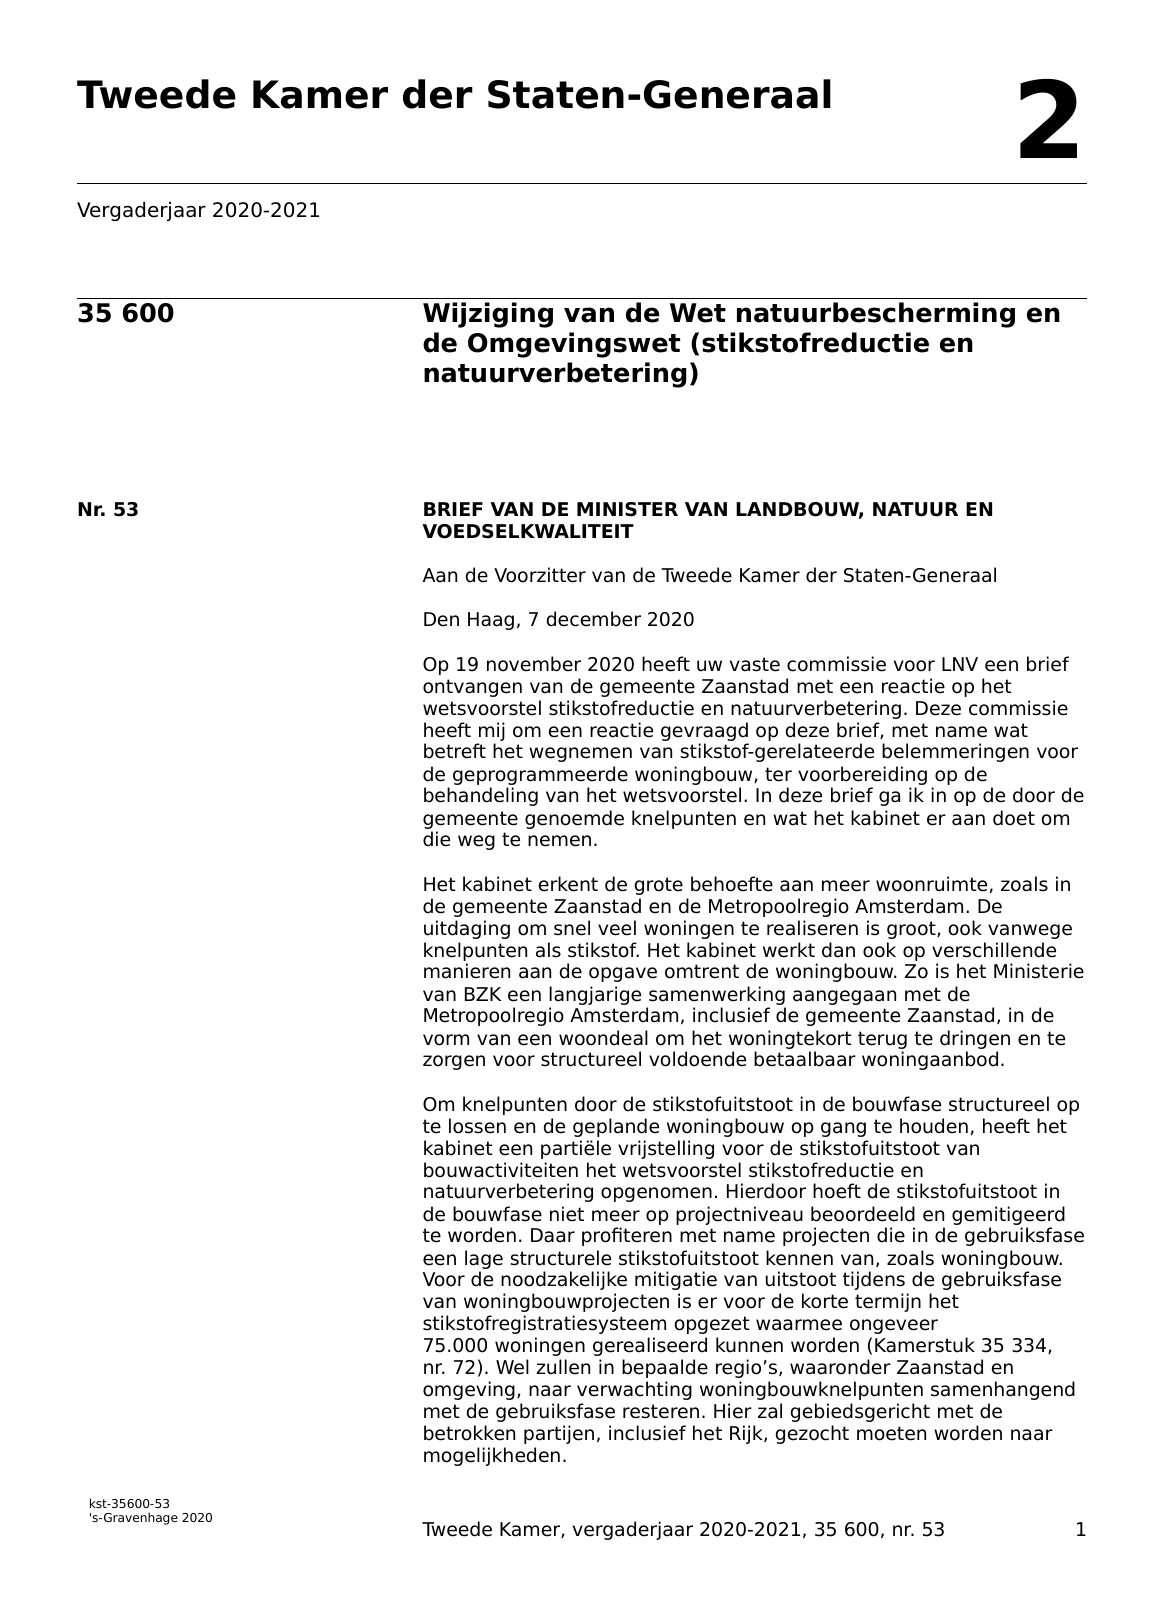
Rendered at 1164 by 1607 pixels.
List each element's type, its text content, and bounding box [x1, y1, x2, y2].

table_header Tweede Kamer der Staten-Generaal [77, 59, 886, 183]
subtitle Nr. 53 BRIEF VAN DE MINISTER VAN LANDBOUW, NATUUR EN VOEDSELKWALITEIT [77, 499, 1087, 543]
text Om knelpunten door de stikstofuitstoot in de bouwfase structureel op te lossen en de geplande woningbouw op gang te houden, heeft het kabinet een partiële vrijstelling voor de stikstofuitstoot van bouwactiviteiten het wetsvoorstel stikstofreductie en natuurverbetering opgenomen. Hierdoor hoeft de stikstofuitstoot in de bouwfase niet meer op projectniveau beoordeeld en gemitigeerd te worden. Daar profiteren met name projecten die in de gebruiksfase een lage structurele stikstofuitstoot kennen van, zoals woningbouw. Voor de noodzakelijke mitigatie van uitstoot tijdens de gebruiksfase van woningbouwprojecten is er voor de korte termijn het stikstofregistratiesysteem opgezet waarmee ongeveer 75.000 woningen gerealiseerd kunnen worden (Kamerstuk 35 334, nr. 72). Wel zullen in bepaalde regio’s, waaronder Zaanstad en omgeving, naar verwachting woningbouwknelpunten samenhangend met de gebruiksfase resteren. Hier zal gebiedsgericht met de betrokken partijen, inclusief het Rijk, gezocht moeten worden naar mogelijkheden. [422, 1093, 1087, 1467]
text Het kabinet erkent de grote behoefte aan meer woonruimte, zoals in de gemeente Zaanstad en de Metropoolregio Amsterdam. De uitdaging om snel veel woningen te realiseren is groot, ook vanwege knelpunten als stikstof. Het kabinet werkt dan ook op verschillende manieren aan de opgave omtrent de woningbouw. Zo is het Ministerie van BZK een langjarige samenwerking aangegaan met de Metropoolregio Amsterdam, inclusief de gemeente Zaanstad, in de vorm van een woondeal om het woningtekort terug te dringen en te zorgen voor structureel voldoende betaalbaar woningaanbod. [422, 873, 1087, 1071]
table_cell Vergaderjaar 2020-2021 [77, 184, 1087, 298]
text Op 19 november 2020 heeft uw vaste commissie voor LNV een brief ontvangen van de gemeente Zaanstad met een reactie op het wetsvoorstel stikstofreductie en natuurverbetering. Deze commissie heeft mij om een reactie gevraagd op deze brief, met name wat betreft het wegnemen van stikstof-gerelateerde belemmeringen voor de geprogrammeerde woningbouw, ter voorbereiding op de behandeling van het wetsvoorstel. In deze brief ga ik in op de door de gemeente genoemde knelpunten en wat het kabinet er aan doet om die weg te nemen. [422, 653, 1087, 851]
table_header 2 [886, 59, 1087, 183]
text Aan de Voorzitter van de Tweede Kamer der Staten-Generaal [422, 565, 1087, 587]
text kst-35600-53 [88, 1497, 323, 1511]
subtitle 35 600 Wijziging van de Wet natuurbescherming en de Omgevingswet (stikstofreductie en natuurverbetering) [77, 299, 1087, 388]
text 's-Gravenhage 2020 [88, 1511, 323, 1525]
text Den Haag, 7 december 2020 [422, 609, 1087, 631]
